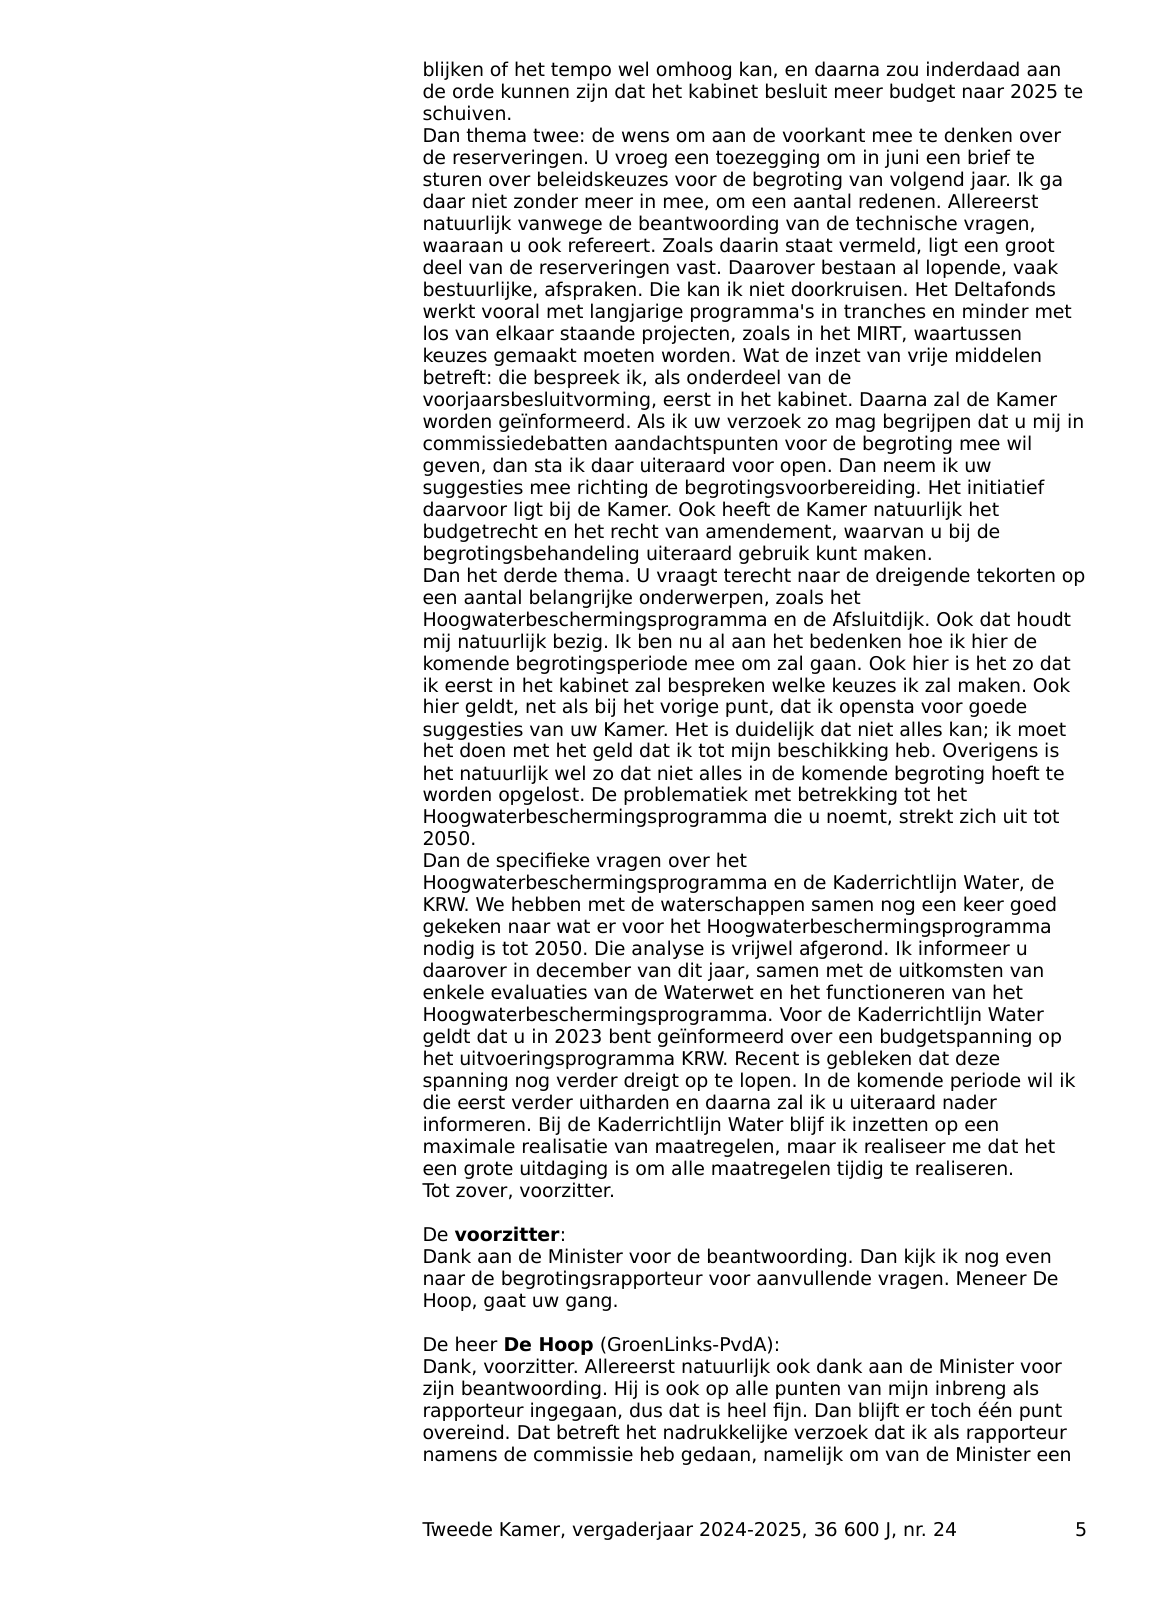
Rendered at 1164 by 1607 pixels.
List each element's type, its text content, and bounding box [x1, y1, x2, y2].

text Dan het derde thema. U vraagt terecht naar de dreigende tekorten op een aantal belangrijke onderwerpen, zoals het Hoogwaterbeschermingsprogramma en de Afsluitdijk. Ook dat houdt mij natuurlijk bezig. Ik ben nu al aan het bedenken hoe ik hier de komende begrotingsperiode mee om zal gaan. Ook hier is het zo dat ik eerst in het kabinet zal bespreken welke keuzes ik zal maken. Ook hier geldt, net als bij het vorige punt, dat ik opensta voor goede suggesties van uw Kamer. Het is duidelijk dat niet alles kan; ik moet het doen met het geld dat ik tot mijn beschikking heb. Overigens is het natuurlijk wel zo dat niet alles in de komende begroting hoeft te worden opgelost. De problematiek met betrekking tot het Hoogwaterbeschermingsprogramma die u noemt, strekt zich uit tot 2050. [422, 564, 1087, 850]
text Dan thema twee: de wens om aan de voorkant mee te denken over de reserveringen. U vroeg een toezegging om in juni een brief te sturen over beleidskeuzes voor de begroting van volgend jaar. Ik ga daar niet zonder meer in mee, om een aantal redenen. Allereerst natuurlijk vanwege de beantwoording van de technische vragen, waaraan u ook refereert. Zoals daarin staat vermeld, ligt een groot deel van de reserveringen vast. Daarover bestaan al lopende, vaak bestuurlijke, afspraken. Die kan ik niet doorkruisen. Het Deltafonds werkt vooral met langjarige programma's in tranches en minder met los van elkaar staande projecten, zoals in het MIRT, waartussen keuzes gemaakt moeten worden. Wat de inzet van vrije middelen betreft: die bespreek ik, als onderdeel van de voorjaarsbesluitvorming, eerst in het kabinet. Daarna zal de Kamer worden geïnformeerd. Als ik uw verzoek zo mag begrijpen dat u mij in commissiedebatten aandachtspunten voor de begroting mee wil geven, dan sta ik daar uiteraard voor open. Dan neem ik uw suggesties mee richting de begrotingsvoorbereiding. Het initiatief daarvoor ligt bij de Kamer. Ook heeft de Kamer natuurlijk het budgetrecht en het recht van amendement, waarvan u bij de begrotingsbehandeling uiteraard gebruik kunt maken. [422, 125, 1087, 564]
text Dank, voorzitter. Allereerst natuurlijk ook dank aan de Minister voor zijn beantwoording. Hij is ook op alle punten van mijn inbreng als rapporteur ingegaan, dus dat is heel fijn. Dan blijft er toch één punt overeind. Dat betreft het nadrukkelijke verzoek dat ik als rapporteur namens de commissie heb gedaan, namelijk om van de Minister een [422, 1356, 1087, 1466]
text De heer De Hoop (GroenLinks-PvdA): [422, 1334, 1087, 1356]
text Dan de specifieke vragen over het Hoogwaterbeschermingsprogramma en de Kaderrichtlijn Water, de KRW. We hebben met de waterschappen samen nog een keer goed gekeken naar wat er voor het Hoogwaterbeschermingsprogramma nodig is tot 2050. Die analyse is vrijwel afgerond. Ik informeer u daarover in december van dit jaar, samen met de uitkomsten van enkele evaluaties van de Waterwet en het functioneren van het Hoogwaterbeschermingsprogramma. Voor de Kaderrichtlijn Water geldt dat u in 2023 bent geïnformeerd over een budgetspanning op het uitvoeringsprogramma KRW. Recent is gebleken dat deze spanning nog verder dreigt op te lopen. In de komende periode wil ik die eerst verder uitharden en daarna zal ik u uiteraard nader informeren. Bij de Kaderrichtlijn Water blijf ik inzetten op een maximale realisatie van maatregelen, maar ik realiseer me dat het een grote uitdaging is om alle maatregelen tijdig te realiseren. [422, 850, 1087, 1180]
text Tot zover, voorzitter. [422, 1180, 1087, 1202]
text De voorzitter: [422, 1224, 1087, 1246]
text Dank aan de Minister voor de beantwoording. Dan kijk ik nog even naar de begrotingsrapporteur voor aanvullende vragen. Meneer De Hoop, gaat uw gang. [422, 1246, 1087, 1312]
text blijken of het tempo wel omhoog kan, en daarna zou inderdaad aan de orde kunnen zijn dat het kabinet besluit meer budget naar 2025 te schuiven. [422, 59, 1087, 125]
